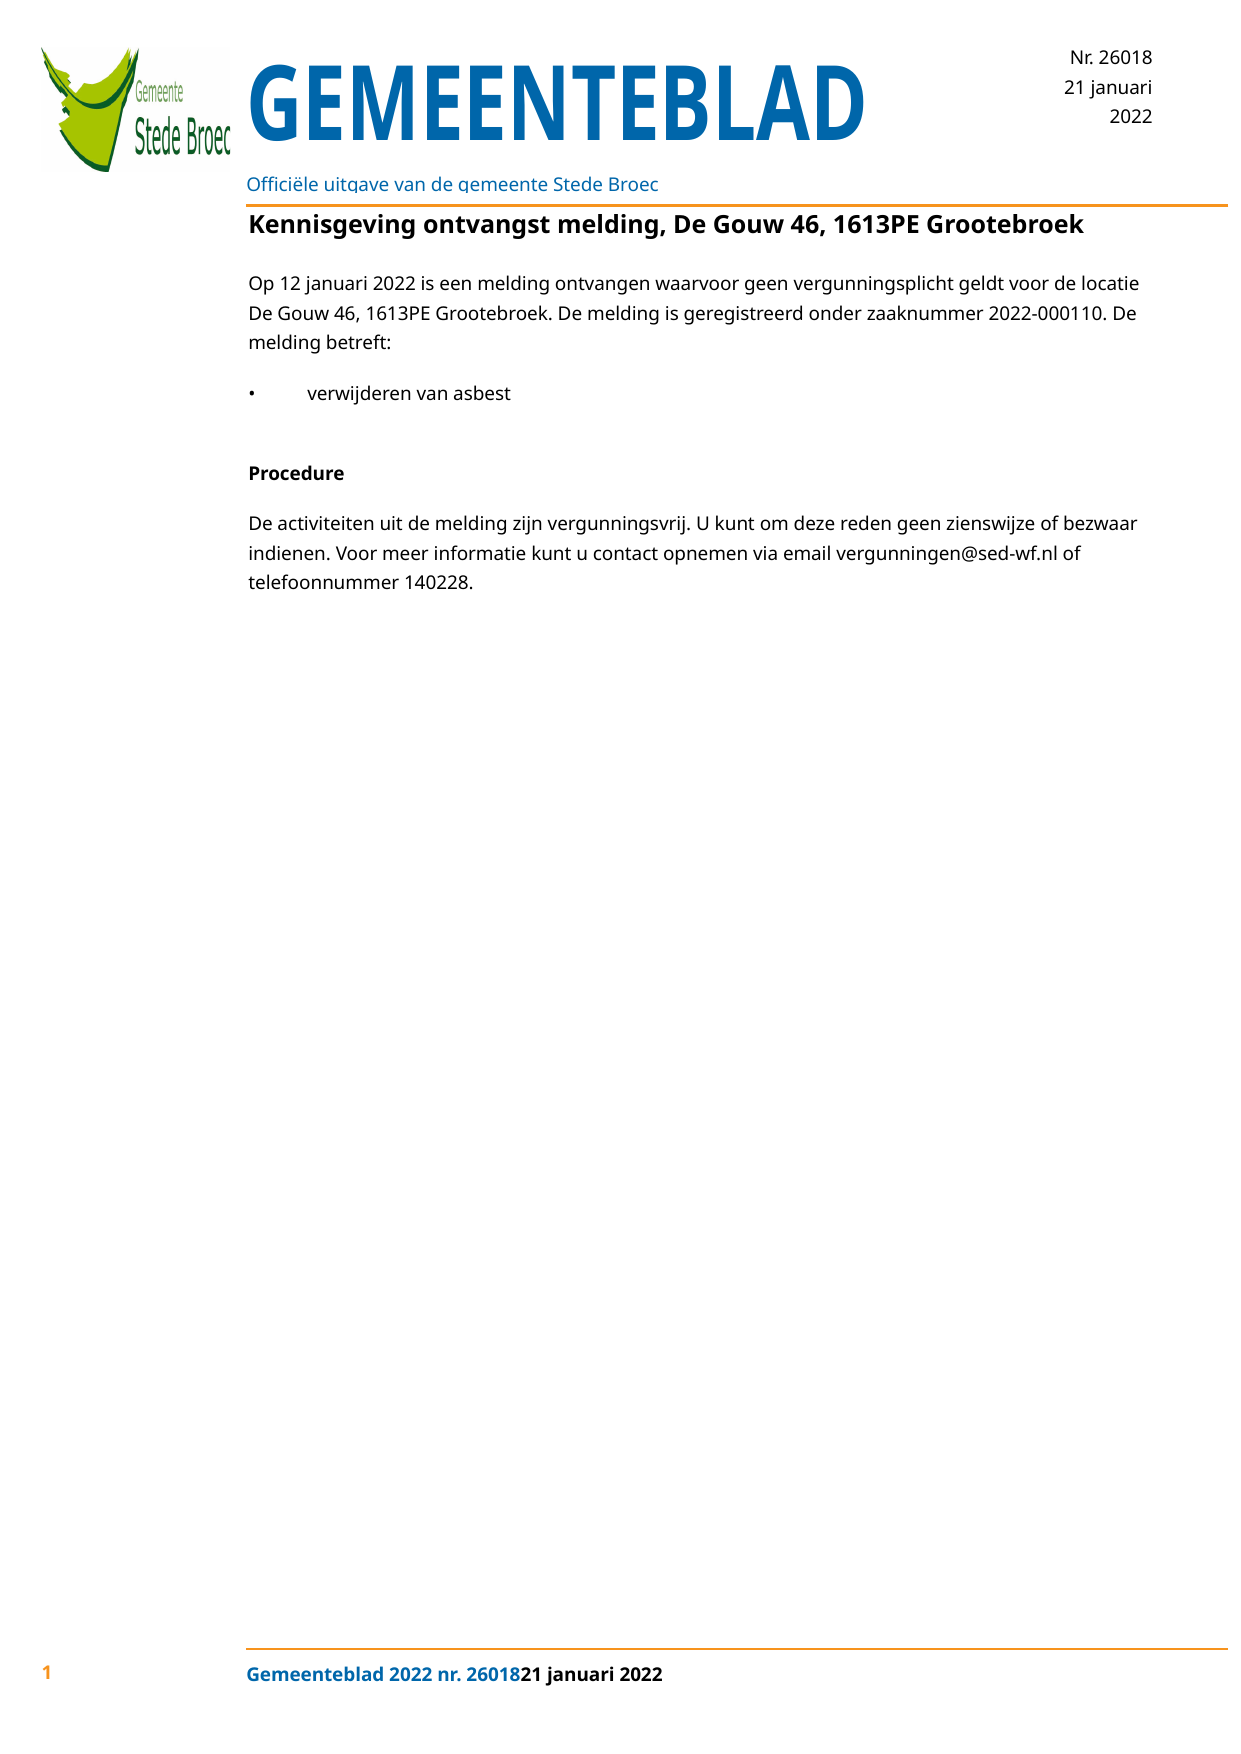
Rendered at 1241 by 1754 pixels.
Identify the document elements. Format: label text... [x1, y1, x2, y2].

list verwijderen van asbest [248, 380, 1152, 406]
text De activiteiten uit de melding zijn vergunningsvrij. U kunt om deze reden geen zienswijze of bezwaar indienen. Voor meer informatie kunt u contact opnemen via email vergunningen@sed-wf.nl of telefoonnummer 140228. [248, 510, 1152, 595]
text Op 12 januari 2022 is een melding ontvangen waarvoor geen vergunningsplicht geldt voor de locatie De Gouw 46, 1613PE Grootebroek. De melding is geregistreerd onder zaaknummer 2022-000110. De melding betreft: [248, 270, 1152, 355]
text Kennisgeving ontvangst melding, De Gouw 46, 1613PE Grootebroek [248, 207, 1152, 241]
picture [41, 47, 231, 172]
text Procedure [248, 460, 1152, 486]
